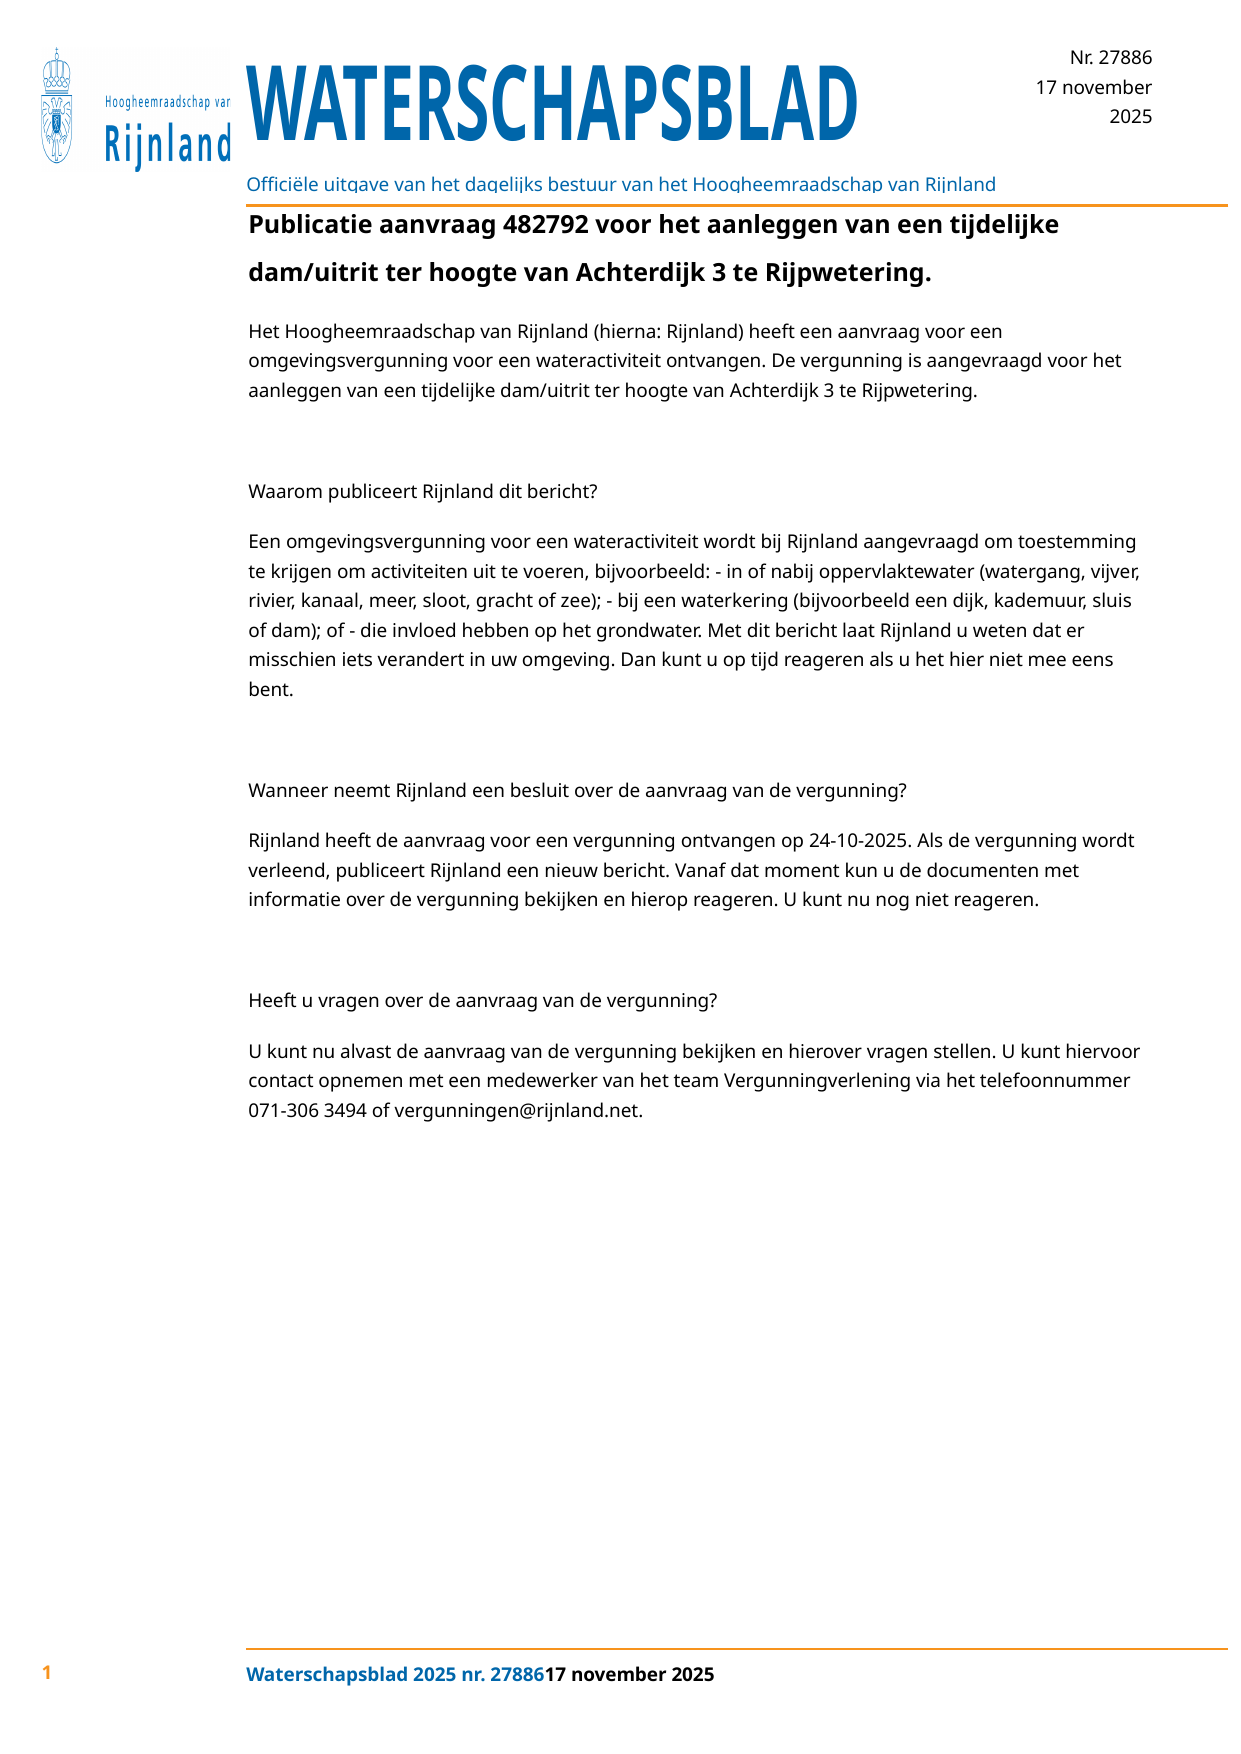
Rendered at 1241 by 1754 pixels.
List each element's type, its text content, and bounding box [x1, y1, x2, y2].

text Wanneer neemt Rijnland een besluit over de aanvraag van de vergunning? [248, 777, 1152, 803]
text Heeft u vragen over de aanvraag van de vergunning? [248, 987, 1152, 1013]
text Rijnland heeft de aanvraag voor een vergunning ontvangen op 24-10-2025. Als de vergunning wordt verleend, publiceert Rijnland een nieuw bericht. Vanaf dat moment kun u de documenten met informatie over de vergunning bekijken en hierop reageren. U kunt nu nog niet reageren. [248, 827, 1152, 912]
text Het Hoogheemraadschap van Rijnland (hierna: Rijnland) heeft een aanvraag voor een omgevingsvergunning voor een wateractiviteit ontvangen. De vergunning is aangevraagd voor het aanleggen van een tijdelijke dam/uitrit ter hoogte van Achterdijk 3 te Rijpwetering. [248, 318, 1152, 403]
text U kunt nu alvast de aanvraag van de vergunning bekijken en hierover vragen stellen. U kunt hiervoor contact opnemen met een medewerker van het team Vergunningverlening via het telefoonnummer 071-306 3494 of vergunningen@rijnland.net. [248, 1038, 1152, 1123]
text Een omgevingsvergunning voor een wateractiviteit wordt bij Rijnland aangevraagd om toestemming te krijgen om activiteiten uit te voeren, bijvoorbeeld: - in of nabij oppervlaktewater (watergang, vijver, rivier, kanaal, meer, sloot, gracht of zee); - bij een waterkering (bijvoorbeeld een dijk, kademuur, sluis of dam); of - die invloed hebben op het grondwater. Met dit bericht laat Rijnland u weten dat er misschien iets verandert in uw omgeving. Dan kunt u op tijd reageren als u het hier niet mee eens bent. [248, 528, 1152, 702]
picture [41, 47, 231, 172]
text Publicatie aanvraag 482792 voor het aanleggen van een tijdelijke dam/uitrit ter hoogte van Achterdijk 3 te Rijpwetering. [248, 207, 1152, 288]
text Waarom publiceert Rijnland dit bericht? [248, 478, 1152, 504]
